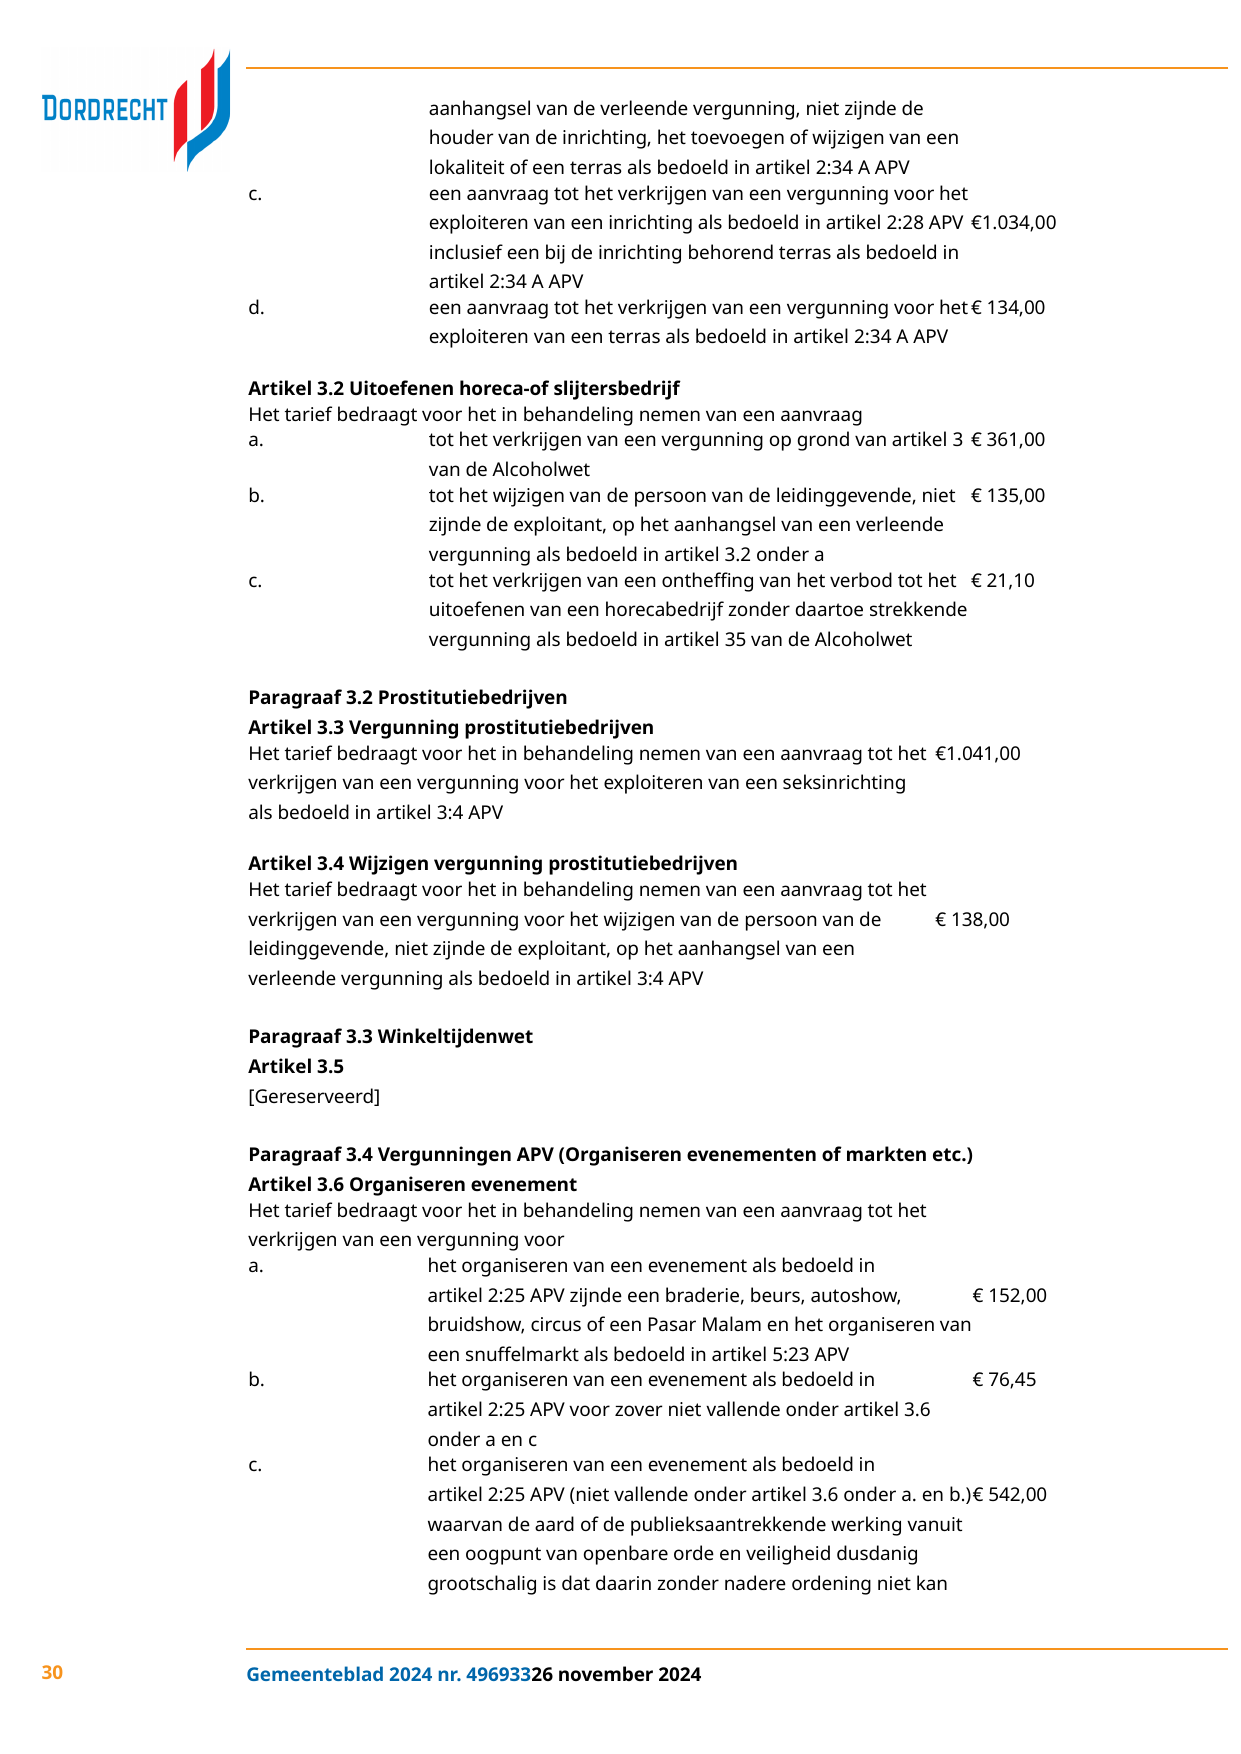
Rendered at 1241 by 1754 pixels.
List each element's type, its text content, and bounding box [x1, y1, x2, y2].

table_cell b. [248, 1367, 427, 1452]
table_cell [248, 95, 429, 180]
table_cell a. [248, 1252, 427, 1367]
table_cell b. [248, 482, 429, 567]
table_header Artikel 3.5 [Gereserveerd] [248, 1053, 1152, 1109]
table_cell tot het verkrijgen van een ontheffing van het verbod tot het uitoefenen van een horecabedrijf zonder daartoe strekkende vergunning als bedoeld in artikel 35 van de Alcoholwet [429, 567, 971, 652]
table_cell [248, 350, 971, 375]
text Paragraaf 3.2 Prostitutiebedrijven [248, 684, 1152, 710]
table_cell Het tarief bedraagt voor het in behandeling nemen van een aanvraag tot het verkrijgen van een vergunning voor [248, 1197, 972, 1252]
table_cell het organiseren van een evenement als bedoeld in artikel 2:25 APV (niet vallende onder artikel 3.6 onder a. en b.) waarvan de aard of de publieksaantrekkende werking vanuit een oogpunt van openbare orde en veiligheid dusdanig grootschalig is dat daarin zonder nadere ordening niet kan [427, 1452, 972, 1596]
table_cell € 76,45 [973, 1367, 1152, 1452]
table_cell aanhangsel van de verleende vergunning, niet zijnde de houder van de inrichting, het toevoegen of wijzigen van een lokaliteit of een terras als bedoeld in artikel 2:34 A APV [429, 95, 971, 180]
table_cell € 138,00 [935, 876, 1152, 991]
table_cell €1.041,00 [935, 740, 1152, 825]
table_cell Het tarief bedraagt voor het in behandeling nemen van een aanvraag [248, 401, 971, 427]
table_cell € 542,00 [973, 1452, 1152, 1596]
table_header Artikel 3.3 Vergunning prostitutiebedrijven [248, 714, 935, 740]
table_cell [971, 401, 1152, 427]
table_cell c. [248, 567, 429, 652]
table_cell Het tarief bedraagt voor het in behandeling nemen van een aanvraag tot het verkrijgen van een vergunning voor het exploiteren van een seksinrichting als bedoeld in artikel 3:4 APV [248, 740, 935, 825]
table_cell Artikel 3.2 Uitoefenen horeca-of slijtersbedrijf [248, 375, 971, 401]
table_cell [935, 851, 1152, 876]
table_cell [248, 825, 935, 851]
picture [41, 47, 231, 172]
table_cell een aanvraag tot het verkrijgen van een vergunning voor het exploiteren van een terras als bedoeld in artikel 2:34 A APV [429, 294, 971, 349]
table_cell [971, 95, 1152, 180]
table_cell tot het verkrijgen van een vergunning op grond van artikel 3 van de Alcoholwet [429, 427, 971, 482]
table_cell een aanvraag tot het verkrijgen van een vergunning voor het exploiteren van een inrichting als bedoeld in artikel 2:28 APV inclusief een bij de inrichting behorend terras als bedoeld in artikel 2:34 A APV [429, 180, 971, 294]
table_cell c. [248, 1452, 427, 1596]
table_cell c. [248, 180, 429, 294]
table_cell a. [248, 427, 429, 482]
table_cell [973, 1197, 1152, 1252]
table_cell tot het wijzigen van de persoon van de leidinggevende, niet zijnde de exploitant, op het aanhangsel van een verleende vergunning als bedoeld in artikel 3.2 onder a [429, 482, 971, 567]
table_cell [971, 350, 1152, 375]
table_cell € 135,00 [971, 482, 1152, 567]
table_cell € 361,00 [971, 427, 1152, 482]
table_header [973, 1171, 1152, 1197]
table_cell [971, 375, 1152, 401]
table_cell € 134,00 [971, 294, 1152, 349]
text Paragraaf 3.3 Winkeltijdenwet [248, 1024, 1152, 1049]
table_header [935, 714, 1152, 740]
table_cell d. [248, 294, 429, 349]
text Paragraaf 3.4 Vergunningen APV (Organiseren evenementen of markten etc.) [248, 1141, 1152, 1167]
table_cell Artikel 3.4 Wijzigen vergunning prostitutiebedrijven [248, 851, 935, 876]
table_cell het organiseren van een evenement als bedoeld in artikel 2:25 APV voor zover niet vallende onder artikel 3.6 onder a en c [427, 1367, 972, 1452]
table_cell [935, 825, 1152, 851]
table_cell het organiseren van een evenement als bedoeld in artikel 2:25 APV zijnde een braderie, beurs, autoshow, bruidshow, circus of een Pasar Malam en het organiseren van een snuffelmarkt als bedoeld in artikel 5:23 APV [427, 1252, 972, 1367]
table_cell € 152,00 [973, 1252, 1152, 1367]
table_header Artikel 3.6 Organiseren evenement [248, 1171, 972, 1197]
table_cell Het tarief bedraagt voor het in behandeling nemen van een aanvraag tot het verkrijgen van een vergunning voor het wijzigen van de persoon van de leidinggevende, niet zijnde de exploitant, op het aanhangsel van een verleende vergunning als bedoeld in artikel 3:4 APV [248, 876, 935, 991]
table_cell € 21,10 [971, 567, 1152, 652]
table_cell €1.034,00 [971, 180, 1152, 294]
